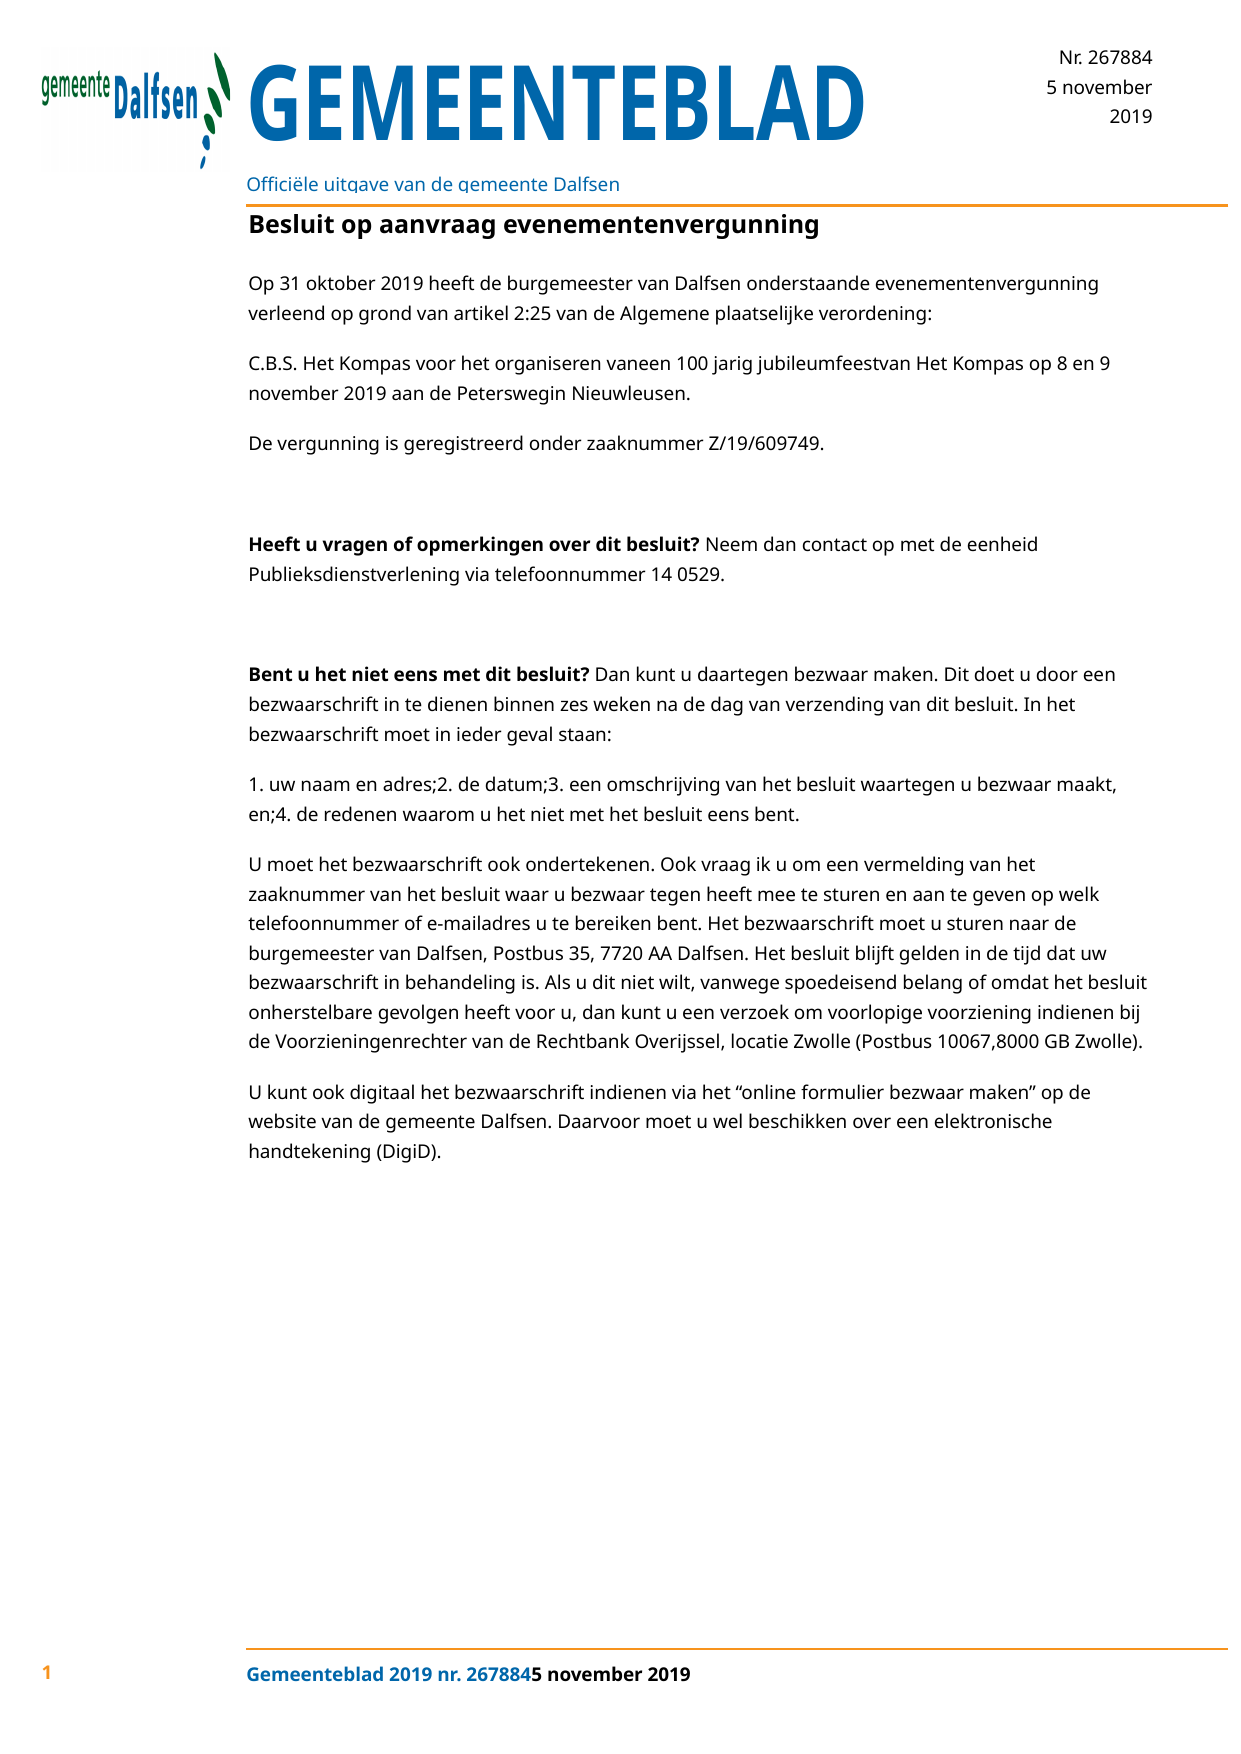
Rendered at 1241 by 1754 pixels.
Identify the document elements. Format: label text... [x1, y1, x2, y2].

text Op 31 oktober 2019 heeft de burgemeester van Dalfsen onderstaande evenementenvergunning verleend op grond van artikel 2:25 van de Algemene plaatselijke verordening: [248, 270, 1152, 326]
text Besluit op aanvraag evenementenvergunning [248, 207, 1152, 241]
text U moet het bezwaarschrift ook ondertekenen. Ook vraag ik u om een vermelding van het zaaknummer van het besluit waar u bezwaar tegen heeft mee te sturen en aan te geven op welk telefoonnummer of e-mailadres u te bereiken bent. Het bezwaarschrift moet u sturen naar de burgemeester van Dalfsen, Postbus 35, 7720 AA Dalfsen. Het besluit blijft gelden in de tijd dat uw bezwaarschrift in behandeling is. Als u dit niet wilt, vanwege spoedeisend belang of omdat het besluit onherstelbare gevolgen heeft voor u, dan kunt u een verzoek om voorlopige voorziening indienen bij de Voorzieningenrechter van de Rechtbank Overijssel, locatie Zwolle (Postbus 10067,8000 GB Zwolle). [248, 851, 1152, 1054]
text Bent u het niet eens met dit besluit? Dan kunt u daartegen bezwaar maken. Dit doet u door een bezwaarschrift in te dienen binnen zes weken na de dag van verzending van dit besluit. In het bezwaarschrift moet in ieder geval staan: [248, 662, 1152, 746]
text C.B.S. Het Kompas voor het organiseren vaneen 100 jarig jubileumfeestvan Het Kompas op 8 en 9 november 2019 aan de Peterswegin Nieuwleusen. [248, 350, 1152, 406]
text U kunt ook digitaal het bezwaarschrift indienen via het “online formulier bezwaar maken” op de website van de gemeente Dalfsen. Daarvoor moet u wel beschikken over een elektronische handtekening (DigiD). [248, 1079, 1152, 1164]
text De vergunning is geregistreerd onder zaaknummer Z/19/609749. [248, 430, 1152, 456]
text 1. uw naam en adres;2. de datum;3. een omschrijving van het besluit waartegen u bezwaar maakt, en;4. de redenen waarom u het niet met het besluit eens bent. [248, 771, 1152, 826]
text Heeft u vragen of opmerkingen over dit besluit? Neem dan contact op met de eenheid Publieksdienstverlening via telefoonnummer 14 0529. [248, 531, 1152, 586]
picture [41, 47, 231, 172]
